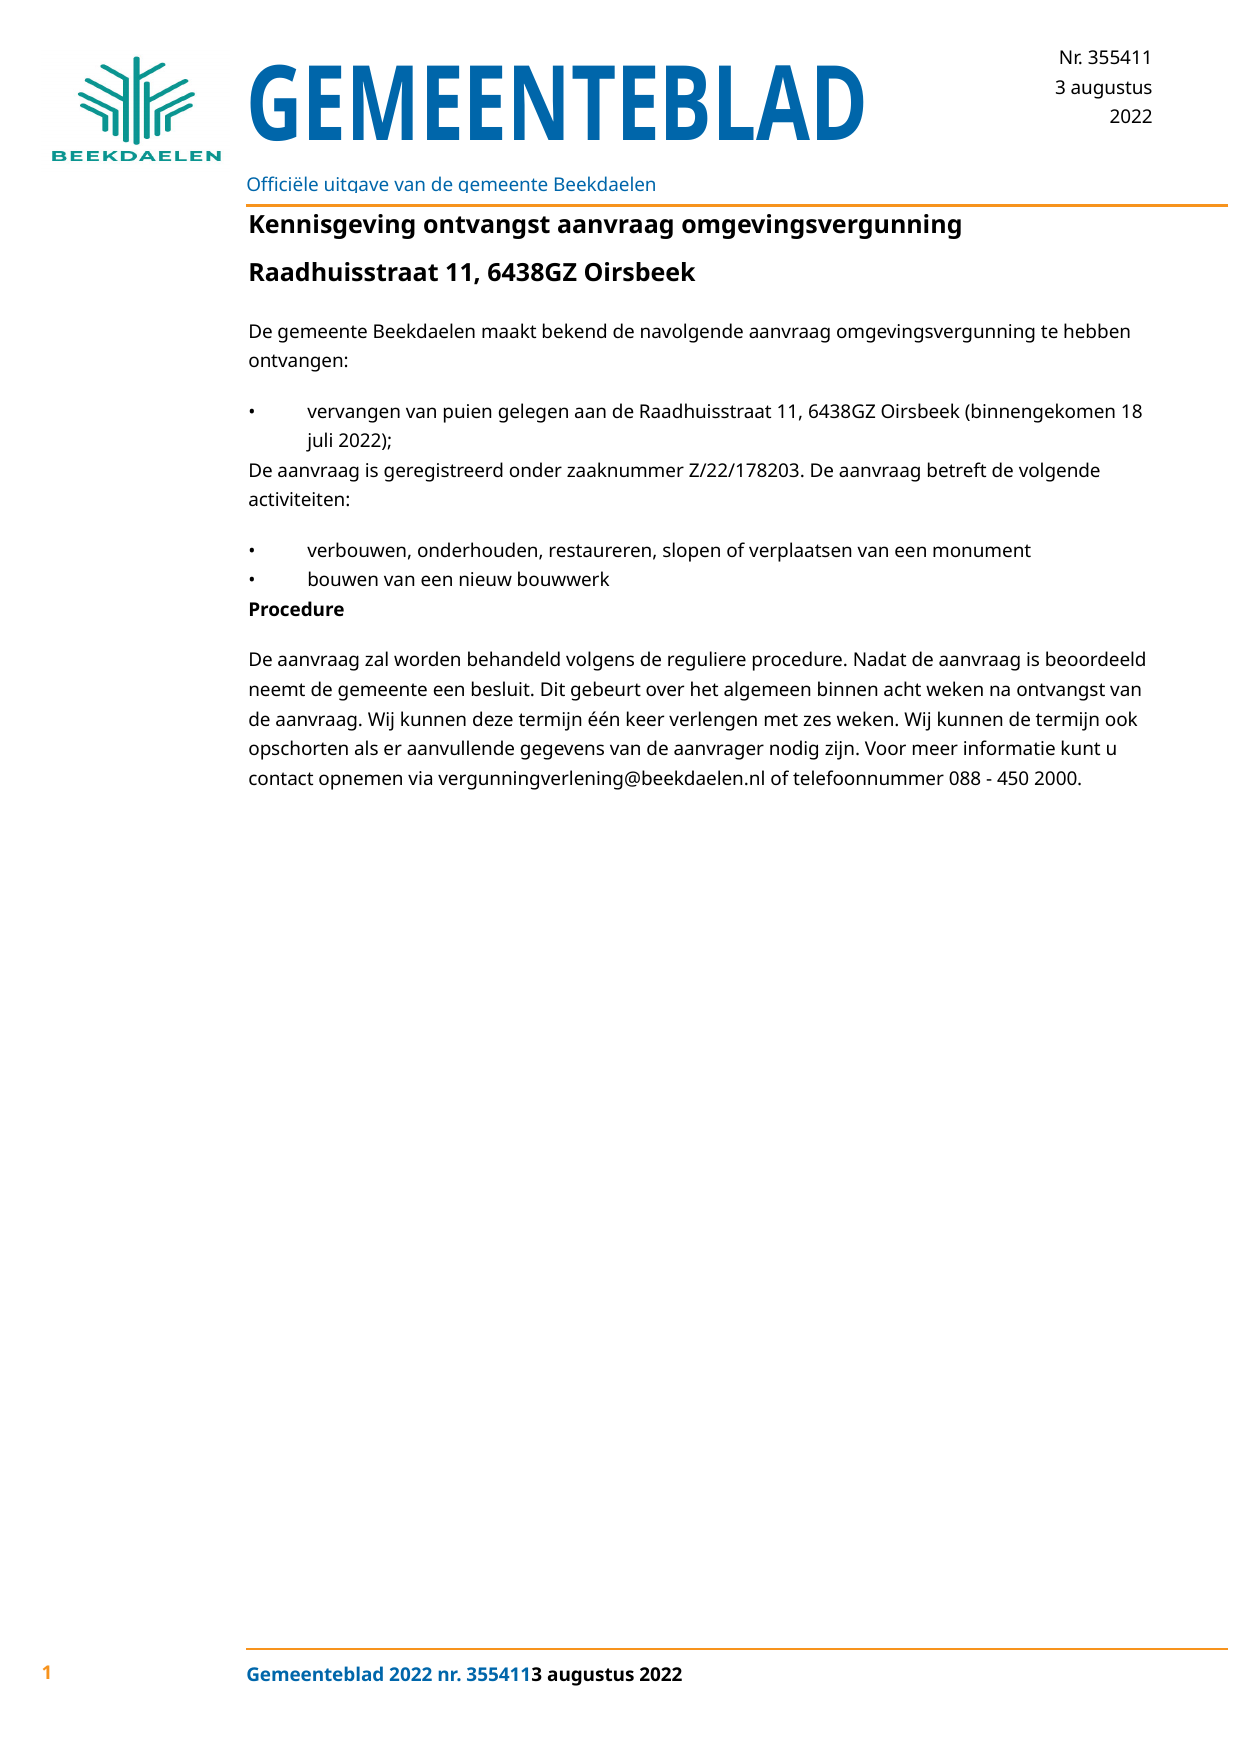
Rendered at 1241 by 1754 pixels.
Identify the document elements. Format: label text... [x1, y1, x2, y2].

text De aanvraag zal worden behandeld volgens de reguliere procedure. Nadat de aanvraag is beoordeeld neemt de gemeente een besluit. Dit gebeurt over het algemeen binnen acht weken na ontvangst van de aanvraag. Wij kunnen deze termijn één keer verlengen met zes weken. Wij kunnen de termijn ook opschorten als er aanvullende gegevens van de aanvrager nodig zijn. Voor meer informatie kunt u contact opnemen via vergunningverlening@beekdaelen.nl of telefoonnummer 088 - 450 2000. [248, 647, 1152, 791]
list verbouwen, onderhouden, restaureren, slopen of verplaatsen van een monument [248, 537, 1152, 563]
text Procedure [248, 596, 1152, 622]
text Kennisgeving ontvangst aanvraag omgevingsvergunning Raadhuisstraat 11, 6438GZ Oirsbeek [248, 207, 1152, 288]
list vervangen van puien gelegen aan de Raadhuisstraat 11, 6438GZ Oirsbeek (binnengekomen 18 juli 2022); [248, 398, 1152, 453]
list bouwen van een nieuw bouwwerk [248, 567, 1152, 592]
text De gemeente Beekdaelen maakt bekend de navolgende aanvraag omgevingsvergunning te hebben ontvangen: [248, 318, 1152, 373]
picture [41, 47, 231, 172]
text De aanvraag is geregistreerd onder zaaknummer Z/22/178203. De aanvraag betreft de volgende activiteiten: [248, 457, 1152, 512]
